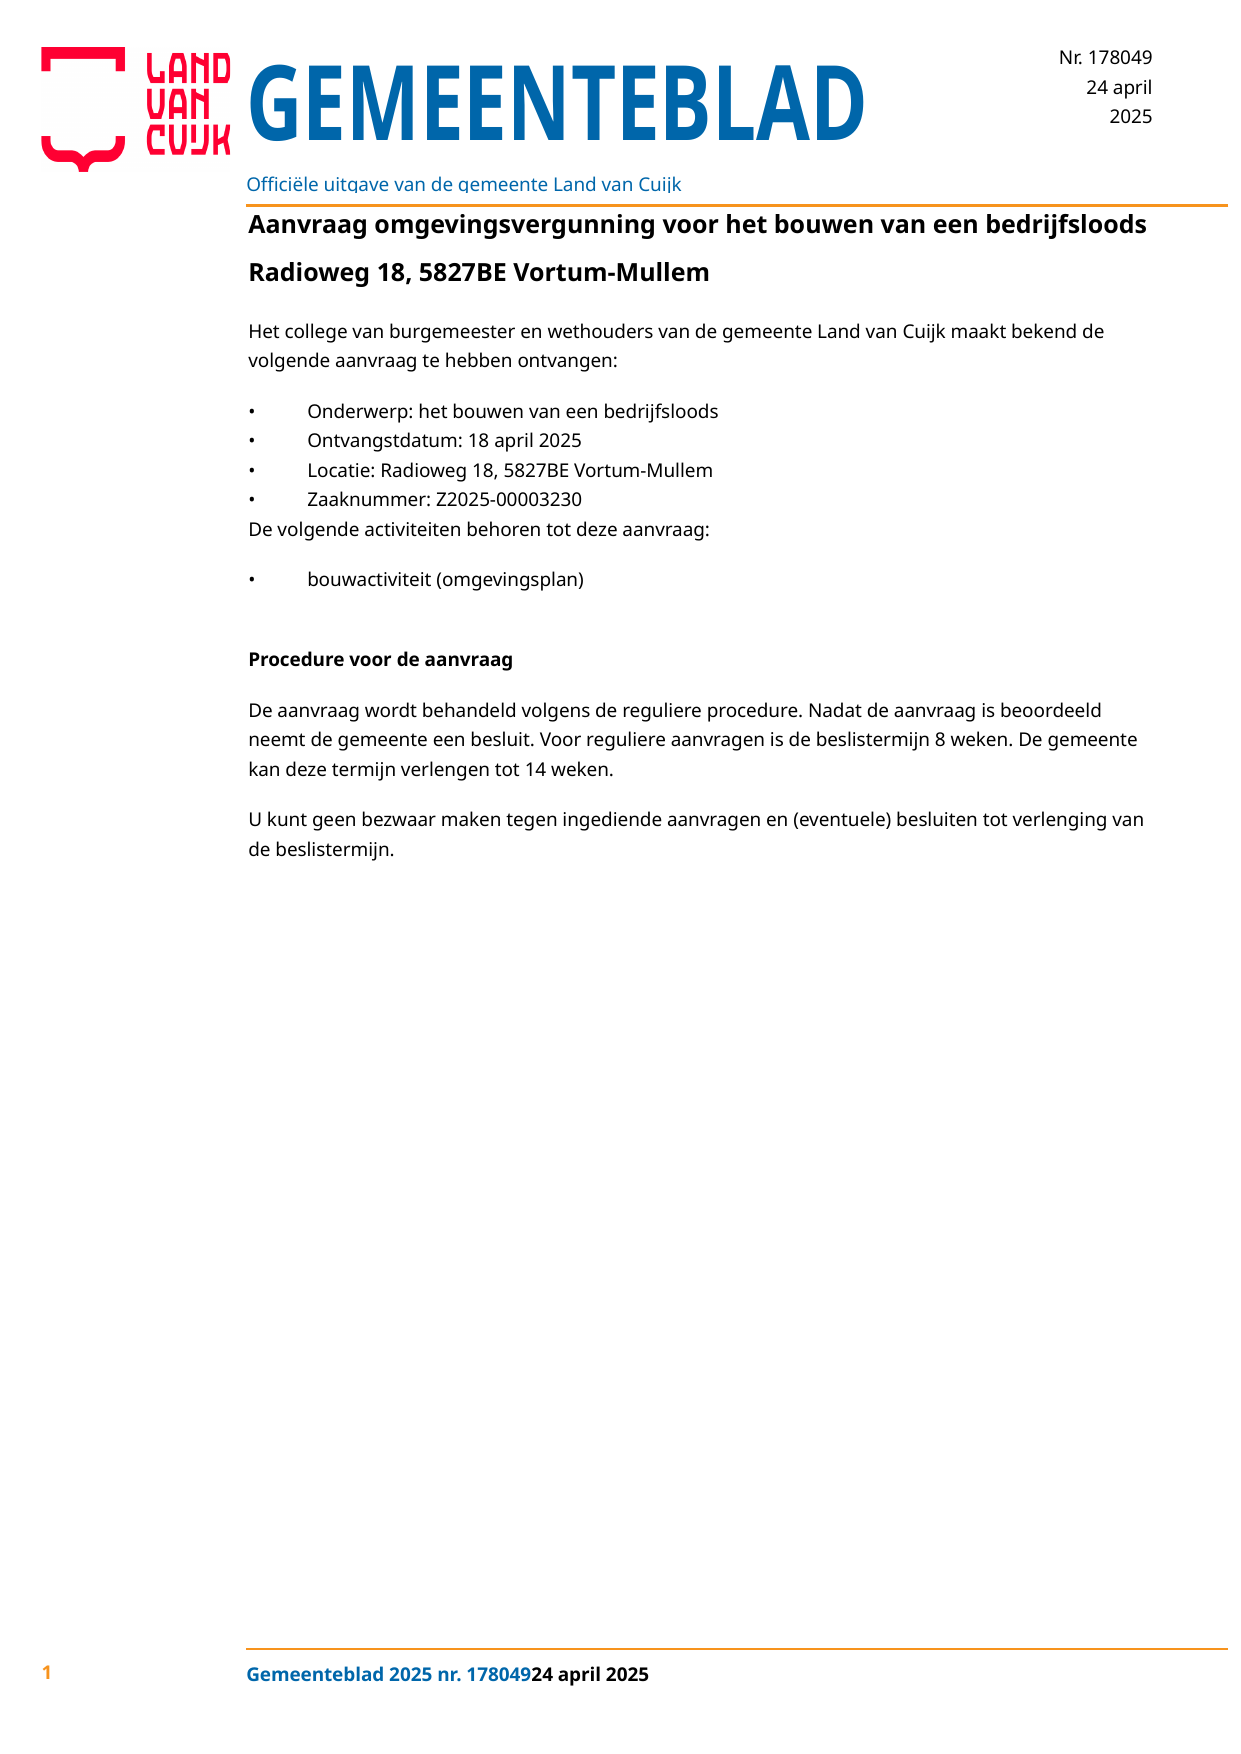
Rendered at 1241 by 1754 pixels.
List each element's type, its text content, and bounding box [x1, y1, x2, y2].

text U kunt geen bezwaar maken tegen ingediende aanvragen en (eventuele) besluiten tot verlenging van de beslistermijn. [248, 807, 1152, 862]
list Zaaknummer: Z2025-00003230 [248, 487, 1152, 512]
list Ontvangstdatum: 18 april 2025 [248, 427, 1152, 453]
text Het college van burgemeester en wethouders van de gemeente Land van Cuijk maakt bekend de volgende aanvraag te hebben ontvangen: [248, 318, 1152, 373]
list bouwactiviteit (omgevingsplan) [248, 567, 1152, 592]
list Onderwerp: het bouwen van een bedrijfsloods [248, 398, 1152, 424]
picture [41, 47, 231, 172]
text Procedure voor de aanvraag [248, 647, 1152, 672]
list Locatie: Radioweg 18, 5827BE Vortum-Mullem [248, 457, 1152, 483]
text De aanvraag wordt behandeld volgens de reguliere procedure. Nadat de aanvraag is beoordeeld neemt de gemeente een besluit. Voor reguliere aanvragen is de beslistermijn 8 weken. De gemeente kan deze termijn verlengen tot 14 weken. [248, 697, 1152, 782]
text De volgende activiteiten behoren tot deze aanvraag: [248, 516, 1152, 542]
text Aanvraag omgevingsvergunning voor het bouwen van een bedrijfsloods Radioweg 18, 5827BE Vortum-Mullem [248, 207, 1152, 288]
